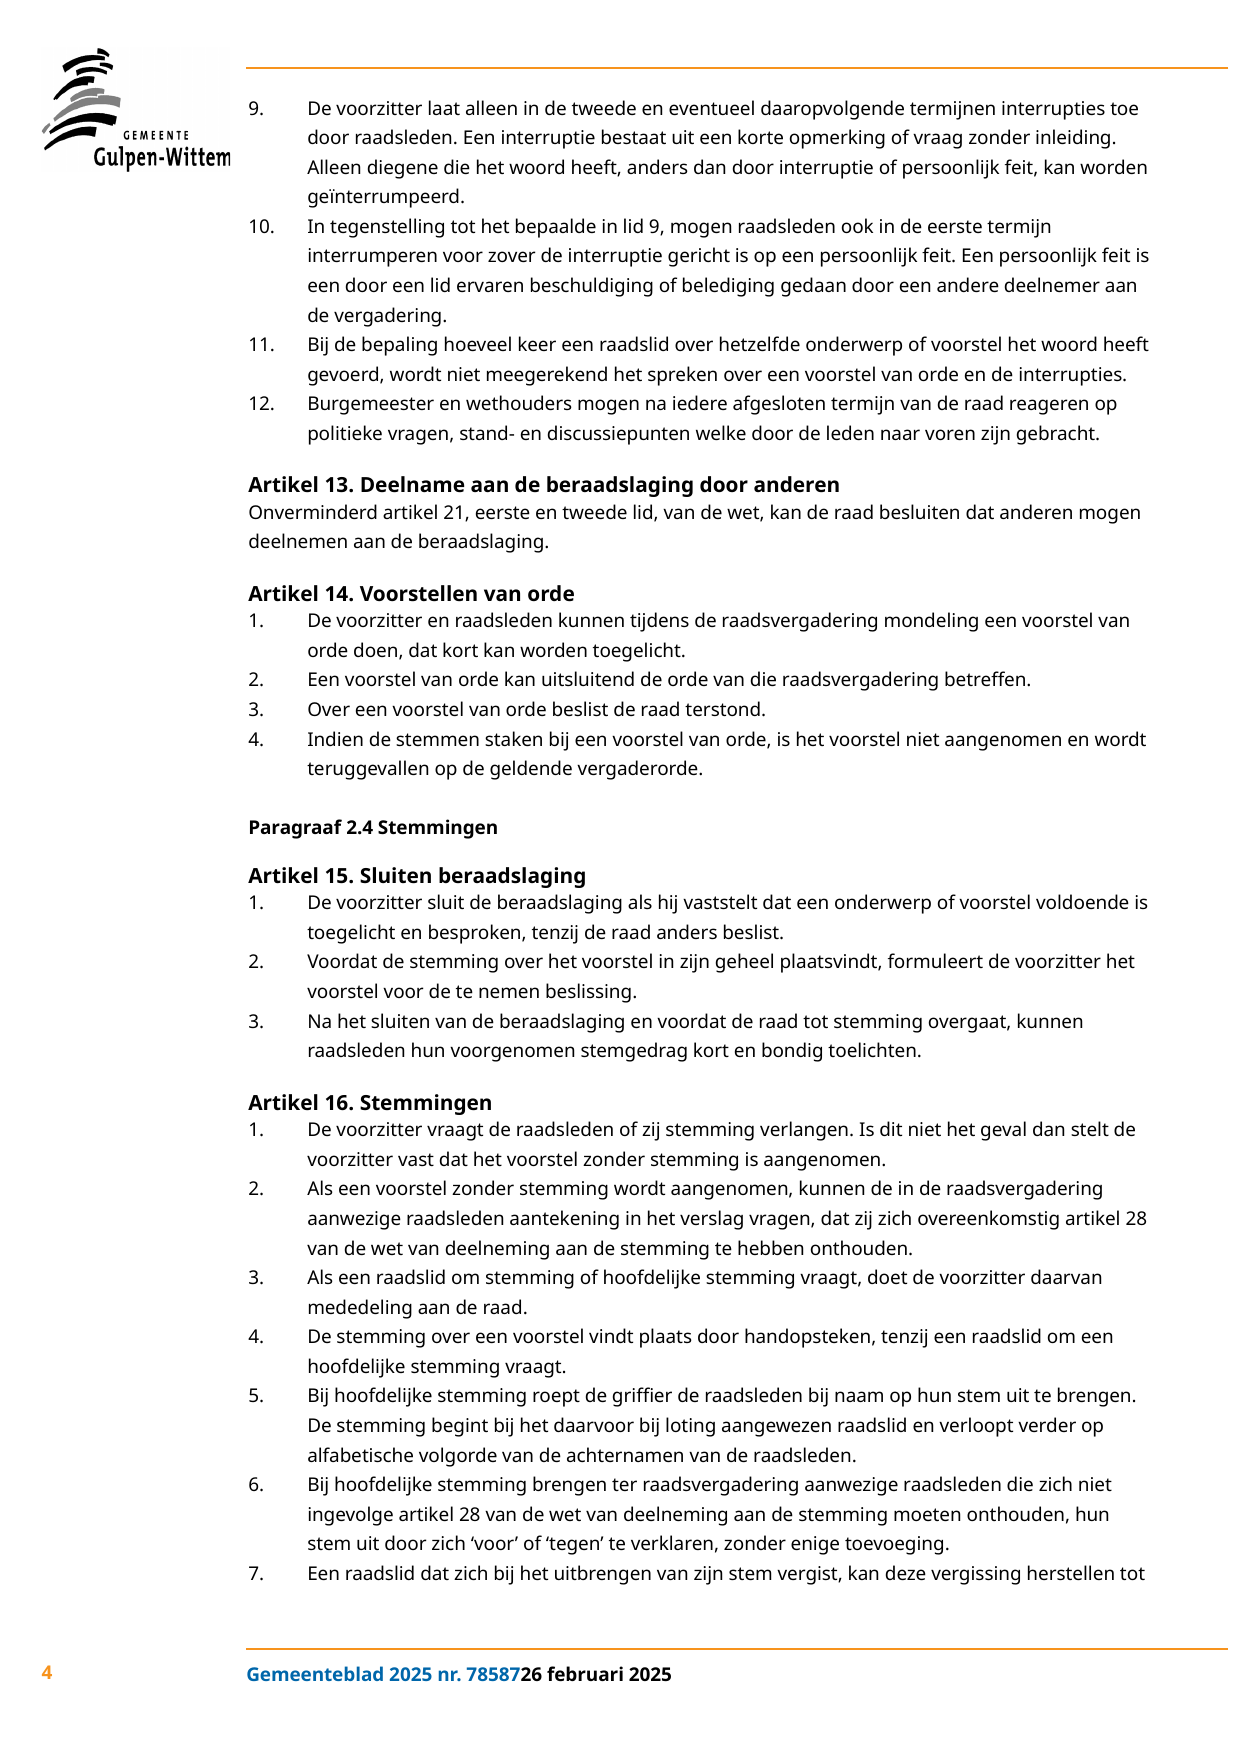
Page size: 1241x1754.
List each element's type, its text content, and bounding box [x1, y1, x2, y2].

list Na het sluiten van de beraadslaging en voordat de raad tot stemming overgaat, kunnen raadsleden hun voorgenomen stemgedrag kort en bondig toelichten. [248, 1008, 1152, 1063]
list De voorzitter vraagt de raadsleden of zij stemming verlangen. Is dit niet het geval dan stelt de voorzitter vast dat het voorstel zonder stemming is aangenomen. [248, 1116, 1152, 1172]
text Artikel 13. Deelname aan de beraadslaging door anderen [248, 471, 1152, 499]
list Over een voorstel van orde beslist de raad terstond. [248, 696, 1152, 722]
text Paragraaf 2.4 Stemmingen [248, 814, 1152, 840]
list Bij hoofdelijke stemming brengen ter raadsvergadering aanwezige raadsleden die zich niet ingevolge artikel 28 van de wet van deelneming aan de stemming moeten onthouden, hun stem uit door zich ‘voor’ of ‘tegen’ te verklaren, zonder enige toevoeging. [248, 1471, 1152, 1556]
list De voorzitter en raadsleden kunnen tijdens de raadsvergadering mondeling een voorstel van orde doen, dat kort kan worden toegelicht. [248, 607, 1152, 663]
list Als een raadslid om stemming of hoofdelijke stemming vraagt, doet de voorzitter daarvan mededeling aan de raad. [248, 1264, 1152, 1319]
list De voorzitter sluit de beraadslaging als hij vaststelt dat een onderwerp of voorstel voldoende is toegelicht en besproken, tenzij de raad anders beslist. [248, 889, 1152, 945]
picture [41, 47, 231, 172]
list Bij de bepaling hoeveel keer een raadslid over hetzelfde onderwerp of voorstel het woord heeft gevoerd, wordt niet meegerekend het spreken over een voorstel van orde en de interrupties. [248, 331, 1152, 387]
list Indien de stemmen staken bij een voorstel van orde, is het voorstel niet aangenomen en wordt teruggevallen op de geldende vergaderorde. [248, 726, 1152, 781]
text Onverminderd artikel 21, eerste en tweede lid, van de wet, kan de raad besluiten dat anderen mogen deelnemen aan de beraadslaging. [248, 499, 1152, 554]
text Artikel 15. Sluiten beraadslaging [248, 861, 1152, 889]
list In tegenstelling tot het bepaalde in lid 9, mogen raadsleden ook in de eerste termijn interrumperen voor zover de interruptie gericht is op een persoonlijk feit. Een persoonlijk feit is een door een lid ervaren beschuldiging of belediging gedaan door een andere deelnemer aan de vergadering. [248, 213, 1152, 328]
text Artikel 16. Stemmingen [248, 1088, 1152, 1116]
list Voordat de stemming over het voorstel in zijn geheel plaatsvindt, formuleert de voorzitter het voorstel voor de te nemen beslissing. [248, 949, 1152, 1004]
list Bij hoofdelijke stemming roept de griffier de raadsleden bij naam op hun stem uit te brengen. De stemming begint bij het daarvoor bij loting aangewezen raadslid en verloopt verder op alfabetische volgorde van de achternamen van de raadsleden. [248, 1383, 1152, 1467]
text Artikel 14. Voorstellen van orde [248, 579, 1152, 607]
list De voorzitter laat alleen in de tweede en eventueel daaropvolgende termijnen interrupties toe door raadsleden. Een interruptie bestaat uit een korte opmerking of vraag zonder inleiding. Alleen diegene die het woord heeft, anders dan door interruptie of persoonlijk feit, kan worden geïnterrumpeerd. [248, 95, 1152, 209]
list Als een voorstel zonder stemming wordt aangenomen, kunnen de in de raadsvergadering aanwezige raadsleden aantekening in het verslag vragen, dat zij zich overeenkomstig artikel 28 van de wet van deelneming aan de stemming te hebben onthouden. [248, 1176, 1152, 1260]
list Burgemeester en wethouders mogen na iedere afgesloten termijn van de raad reageren op politieke vragen, stand- en discussiepunten welke door de leden naar voren zijn gebracht. [248, 391, 1152, 446]
list Een raadslid dat zich bij het uitbrengen van zijn stem vergist, kan deze vergissing herstellen tot [248, 1560, 1152, 1586]
list Een voorstel van orde kan uitsluitend de orde van die raadsvergadering betreffen. [248, 667, 1152, 692]
list De stemming over een voorstel vindt plaats door handopsteken, tenzij een raadslid om een hoofdelijke stemming vraagt. [248, 1323, 1152, 1379]
